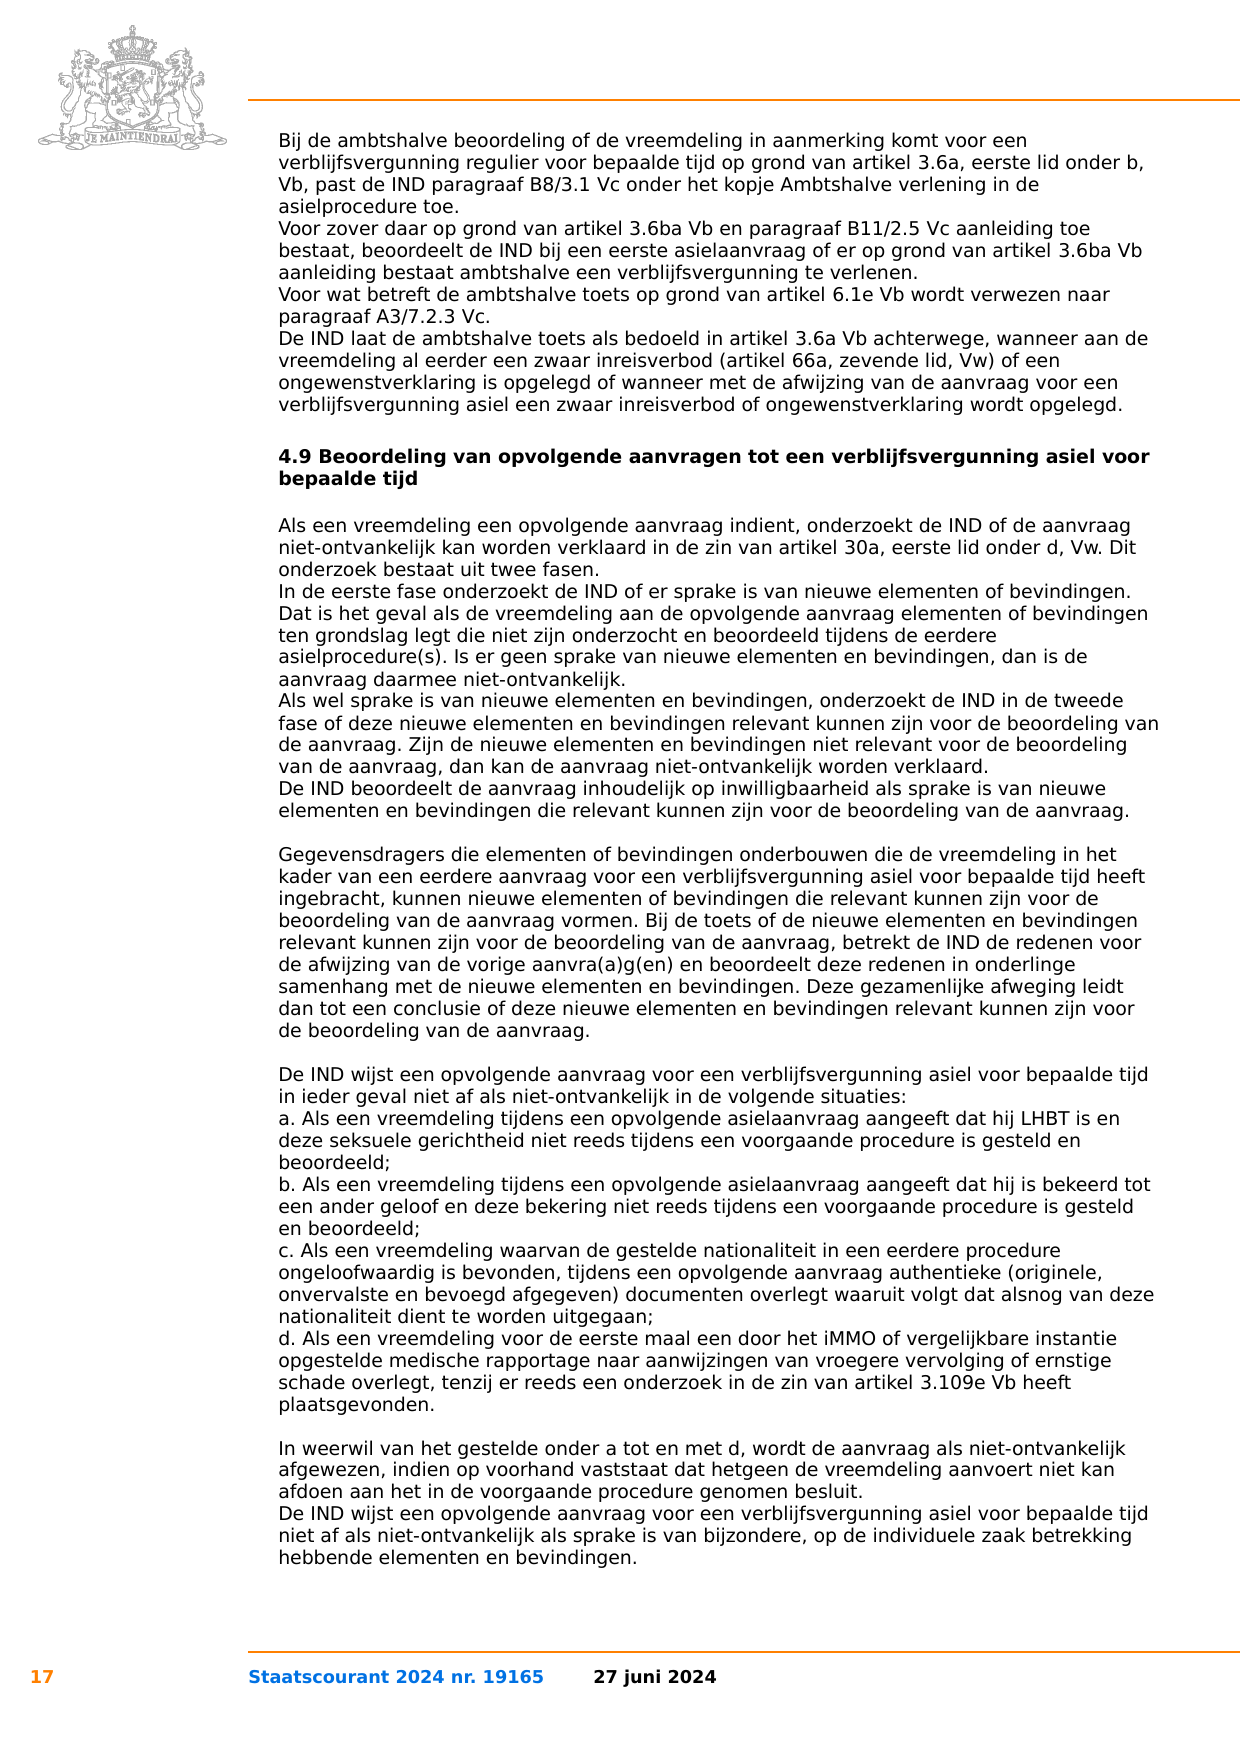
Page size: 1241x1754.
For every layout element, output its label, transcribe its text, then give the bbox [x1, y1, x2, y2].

text In de eerste fase onderzoekt de IND of er sprake is van nieuwe elementen of bevindingen. Dat is het geval als de vreemdeling aan de opvolgende aanvraag elementen of bevindingen ten grondslag legt die niet zijn onderzocht en beoordeeld tijdens de eerdere asielprocedure(s). Is er geen sprake van nieuwe elementen en bevindingen, dan is de aanvraag daarmee niet-ontvankelijk. [278, 581, 1163, 690]
text Als een vreemdeling een opvolgende aanvraag indient, onderzoekt de IND of de aanvraag niet-ontvankelijk kan worden verklaard in de zin van artikel 30a, eerste lid onder d, Vw. Dit onderzoek bestaat uit twee fasen. [278, 514, 1163, 581]
text a. Als een vreemdeling tijdens een opvolgende asielaanvraag aangeeft dat hij LHBT is en deze seksuele gerichtheid niet reeds tijdens een voorgaande procedure is gesteld en beoordeeld; [278, 1108, 1163, 1174]
text Als wel sprake is van nieuwe elementen en bevindingen, onderzoekt de IND in de tweede fase of deze nieuwe elementen en bevindingen relevant kunnen zijn voor de beoordeling van de aanvraag. Zijn de nieuwe elementen en bevindingen niet relevant voor de beoordeling van de aanvraag, dan kan de aanvraag niet-ontvankelijk worden verklaard. [278, 690, 1163, 778]
text De IND wijst een opvolgende aanvraag voor een verblijfsvergunning asiel voor bepaalde tijd niet af als niet-ontvankelijk als sprake is van bijzondere, op de individuele zaak betrekking hebbende elementen en bevindingen. [278, 1503, 1163, 1569]
text Bij de ambtshalve beoordeling of de vreemdeling in aanmerking komt voor een verblijfsvergunning regulier voor bepaalde tijd op grond van artikel 3.6a, eerste lid onder b, Vb, past de IND paragraaf B8/3.1 Vc onder het kopje Ambtshalve verlening in de asielprocedure toe. [278, 130, 1163, 218]
text Voor zover daar op grond van artikel 3.6ba Vb en paragraaf B11/2.5 Vc aanleiding toe bestaat, beoordeelt de IND bij een eerste asielaanvraag of er op grond van artikel 3.6ba Vb aanleiding bestaat ambtshalve een verblijfsvergunning te verlenen. [278, 218, 1163, 284]
text c. Als een vreemdeling waarvan de gestelde nationaliteit in een eerdere procedure ongeloofwaardig is bevonden, tijdens een opvolgende aanvraag authentieke (originele, onvervalste en bevoegd afgegeven) documenten overlegt waaruit volgt dat alsnog van deze nationaliteit dient te worden uitgegaan; [278, 1240, 1163, 1328]
subtitle 4.9 Beoordeling van opvolgende aanvragen tot een verblijfsvergunning asiel voor bepaalde tijd [278, 446, 1163, 489]
picture [38, 25, 227, 150]
text Voor wat betreft de ambtshalve toets op grond van artikel 6.1e Vb wordt verwezen naar paragraaf A3/7.2.3 Vc. [278, 284, 1163, 328]
text Gegevensdragers die elementen of bevindingen onderbouwen die de vreemdeling in het kader van een eerdere aanvraag voor een verblijfsvergunning asiel voor bepaalde tijd heeft ingebracht, kunnen nieuwe elementen of bevindingen die relevant kunnen zijn voor de beoordeling van de aanvraag vormen. Bij de toets of de nieuwe elementen en bevindingen relevant kunnen zijn voor de beoordeling van de aanvraag, betrekt de IND de redenen voor de afwijzing van de vorige aanvra(a)g(en) en beoordeelt deze redenen in onderlinge samenhang met de nieuwe elementen en bevindingen. Deze gezamenlijke afweging leidt dan tot een conclusie of deze nieuwe elementen en bevindingen relevant kunnen zijn voor de beoordeling van de aanvraag. [278, 844, 1163, 1042]
text In weerwil van het gestelde onder a tot en met d, wordt de aanvraag als niet-ontvankelijk afgewezen, indien op voorhand vaststaat dat hetgeen de vreemdeling aanvoert niet kan afdoen aan het in de voorgaande procedure genomen besluit. [278, 1437, 1163, 1503]
text De IND beoordeelt de aanvraag inhoudelijk op inwilligbaarheid als sprake is van nieuwe elementen en bevindingen die relevant kunnen zijn voor de beoordeling van de aanvraag. [278, 778, 1163, 822]
text b. Als een vreemdeling tijdens een opvolgende asielaanvraag aangeeft dat hij is bekeerd tot een ander geloof en deze bekering niet reeds tijdens een voorgaande procedure is gesteld en beoordeeld; [278, 1174, 1163, 1240]
text De IND laat de ambtshalve toets als bedoeld in artikel 3.6a Vb achterwege, wanneer aan de vreemdeling al eerder een zwaar inreisverbod (artikel 66a, zevende lid, Vw) of een ongewenstverklaring is opgelegd of wanneer met de afwijzing van de aanvraag voor een verblijfsvergunning asiel een zwaar inreisverbod of ongewenstverklaring wordt opgelegd. [278, 328, 1163, 416]
text De IND wijst een opvolgende aanvraag voor een verblijfsvergunning asiel voor bepaalde tijd in ieder geval niet af als niet-ontvankelijk in de volgende situaties: [278, 1064, 1163, 1108]
text d. Als een vreemdeling voor de eerste maal een door het iMMO of vergelijkbare instantie opgestelde medische rapportage naar aanwijzingen van vroegere vervolging of ernstige schade overlegt, tenzij er reeds een onderzoek in de zin van artikel 3.109e Vb heeft plaatsgevonden. [278, 1328, 1163, 1416]
